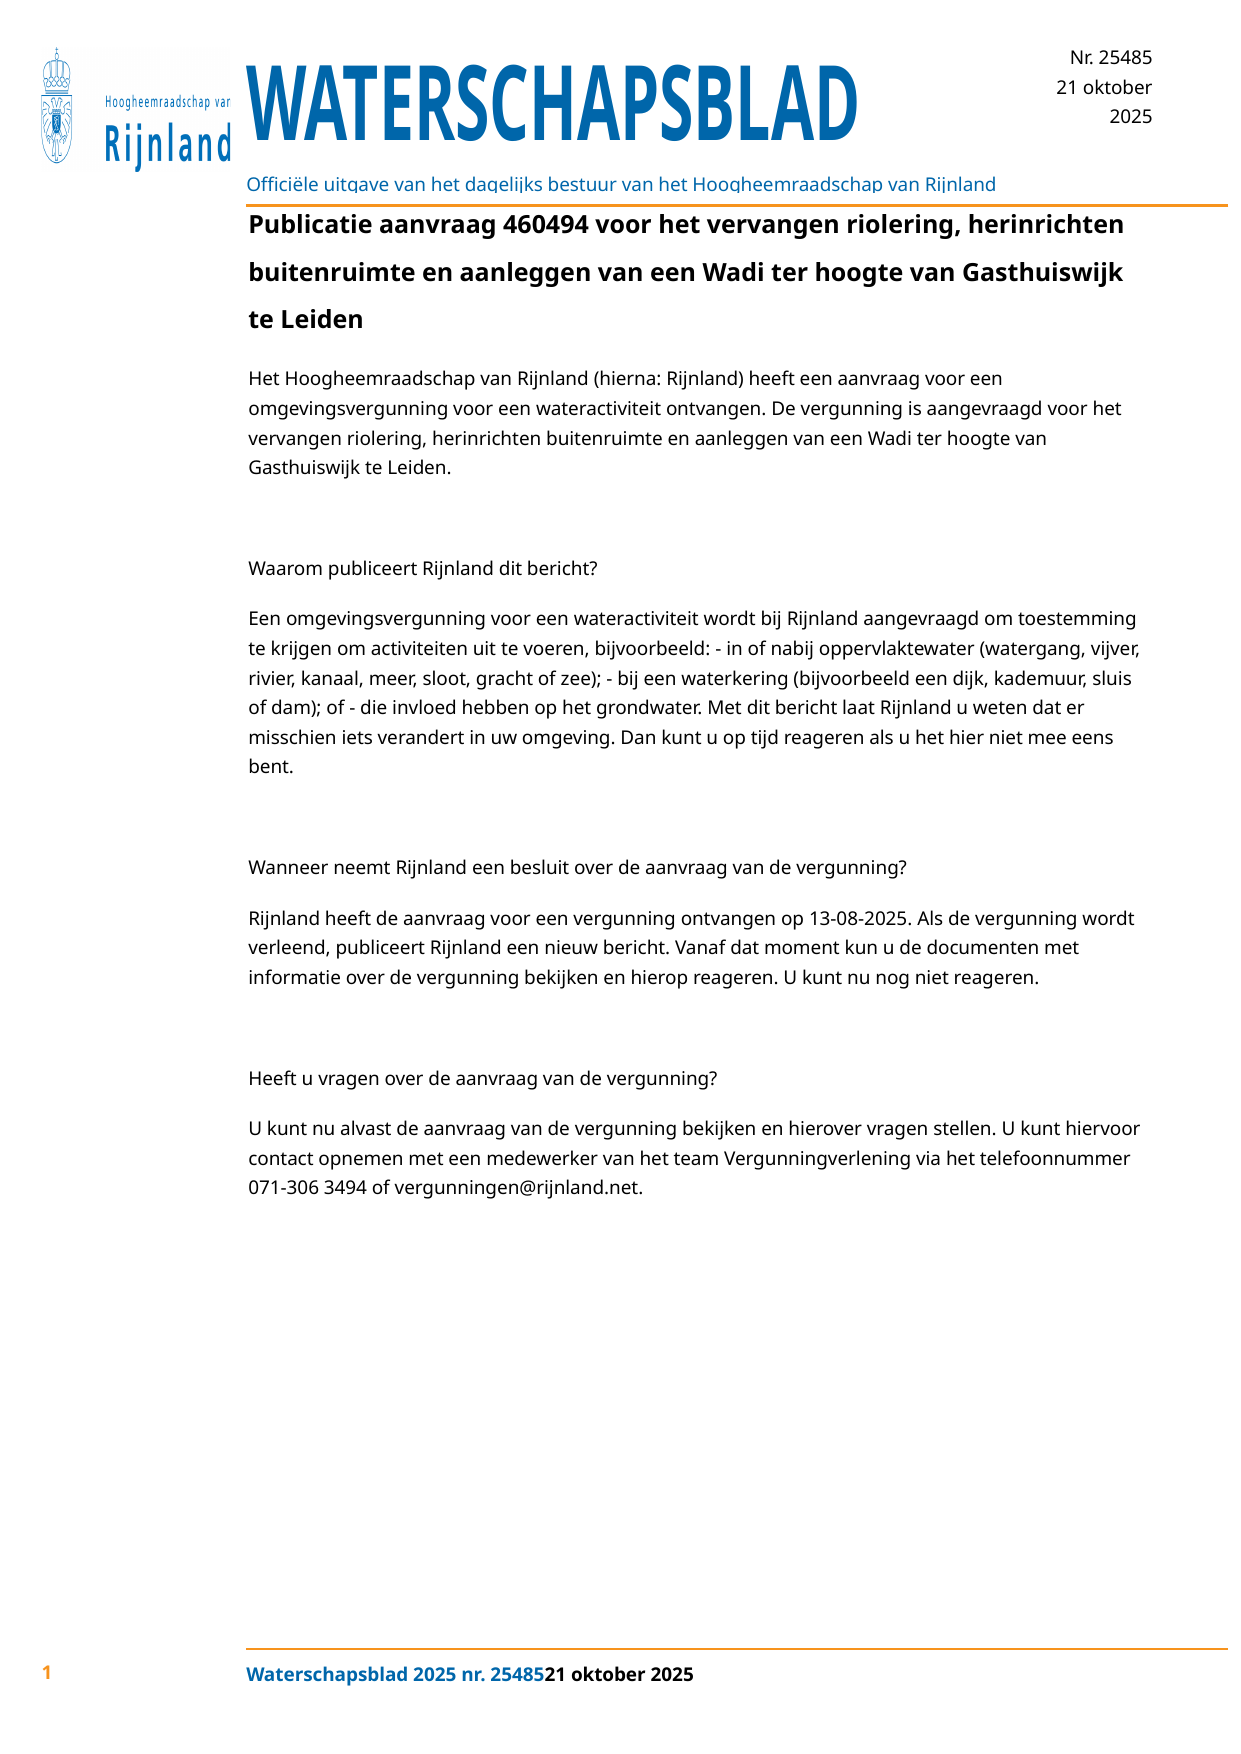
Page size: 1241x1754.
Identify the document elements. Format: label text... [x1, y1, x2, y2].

text Wanneer neemt Rijnland een besluit over de aanvraag van de vergunning? [248, 854, 1152, 880]
text Waarom publiceert Rijnland dit bericht? [248, 555, 1152, 581]
text Rijnland heeft de aanvraag voor een vergunning ontvangen op 13-08-2025. Als de vergunning wordt verleend, publiceert Rijnland een nieuw bericht. Vanaf dat moment kun u de documenten met informatie over de vergunning bekijken en hierop reageren. U kunt nu nog niet reageren. [248, 905, 1152, 989]
picture [41, 47, 231, 172]
text Het Hoogheemraadschap van Rijnland (hierna: Rijnland) heeft een aanvraag voor een omgevingsvergunning voor een wateractiviteit ontvangen. De vergunning is aangevraagd voor het vervangen riolering, herinrichten buitenruimte en aanleggen van een Wadi ter hoogte van Gasthuiswijk te Leiden. [248, 366, 1152, 480]
text U kunt nu alvast de aanvraag van de vergunning bekijken en hierover vragen stellen. U kunt hiervoor contact opnemen met een medewerker van het team Vergunningverlening via het telefoonnummer 071-306 3494 of vergunningen@rijnland.net. [248, 1115, 1152, 1200]
text Een omgevingsvergunning voor een wateractiviteit wordt bij Rijnland aangevraagd om toestemming te krijgen om activiteiten uit te voeren, bijvoorbeeld: - in of nabij oppervlaktewater (watergang, vijver, rivier, kanaal, meer, sloot, gracht of zee); - bij een waterkering (bijvoorbeeld een dijk, kademuur, sluis of dam); of - die invloed hebben op het grondwater. Met dit bericht laat Rijnland u weten dat er misschien iets verandert in uw omgeving. Dan kunt u op tijd reageren als u het hier niet mee eens bent. [248, 606, 1152, 779]
text Publicatie aanvraag 460494 voor het vervangen riolering, herinrichten buitenruimte en aanleggen van een Wadi ter hoogte van Gasthuiswijk te Leiden [248, 207, 1152, 336]
text Heeft u vragen over de aanvraag van de vergunning? [248, 1065, 1152, 1090]
